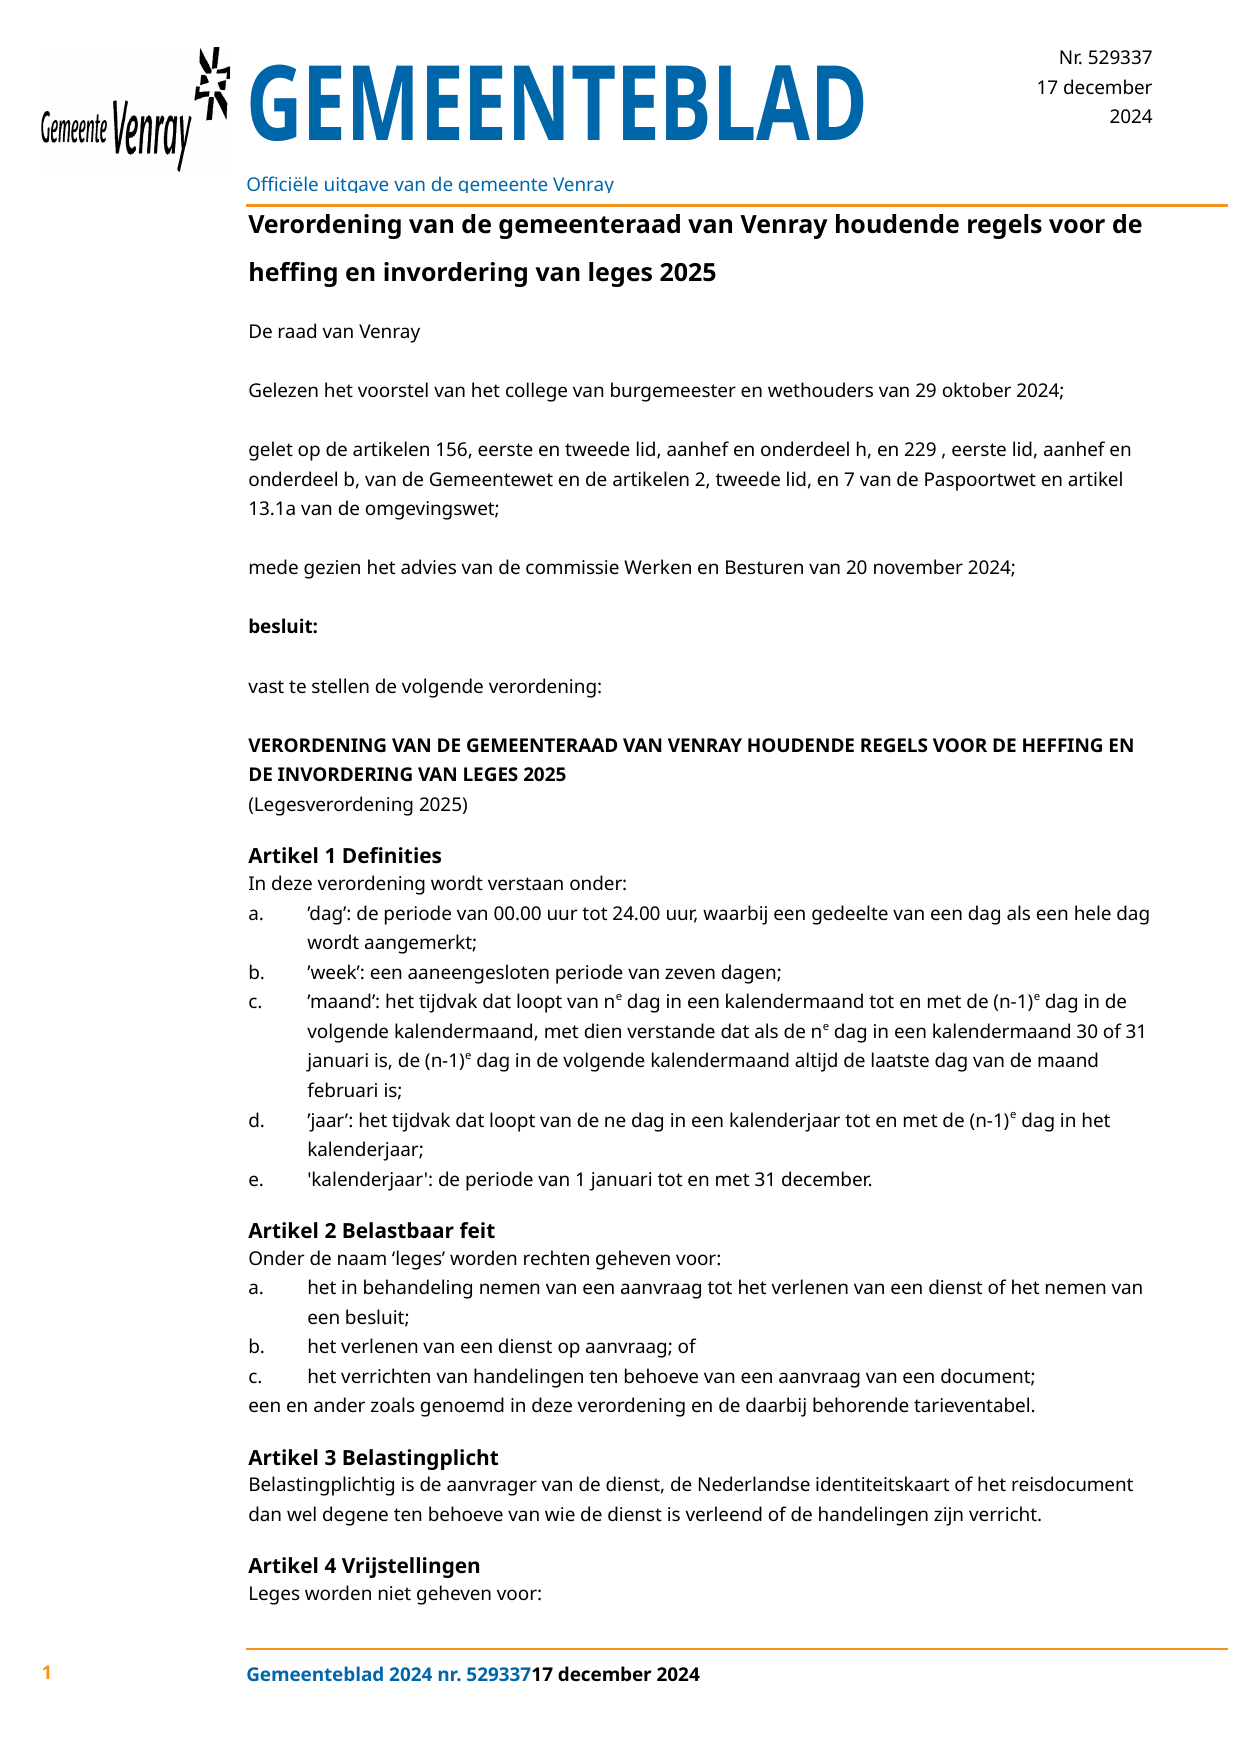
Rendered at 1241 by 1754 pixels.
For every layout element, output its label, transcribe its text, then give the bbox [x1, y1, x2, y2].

picture [41, 47, 231, 172]
text (Legesverordening 2025) [248, 791, 1152, 817]
text In deze verordening wordt verstaan onder: [248, 870, 1152, 896]
list ’dag’: de periode van 00.00 uur tot 24.00 uur, waarbij een gedeelte van een dag als een hele dag wordt aangemerkt; [248, 900, 1152, 955]
text De raad van Venray [248, 318, 1152, 344]
list het verlenen van een dienst op aanvraag; of [248, 1333, 1152, 1359]
text Belastingplichtig is de aanvrager van de dienst, de Nederlandse identiteitskaart of het reisdocument dan wel degene ten behoeve van wie de dienst is verleend of de handelingen zijn verricht. [248, 1472, 1152, 1527]
list ’week’: een aaneengesloten periode van zeven dagen; [248, 959, 1152, 984]
list ’jaar’: het tijdvak dat loopt van de ne dag in een kalenderjaar tot en met de (n-1)e dag in het kalenderjaar; [248, 1107, 1152, 1162]
list 'kalenderjaar': de periode van 1 januari tot en met 31 december. [248, 1166, 1152, 1192]
text Verordening van de gemeenteraad van Venray houdende regels voor de heffing en invordering van leges 2025 [248, 207, 1152, 288]
text Leges worden niet geheven voor: [248, 1580, 1152, 1606]
text vast te stellen de volgende verordening: [248, 673, 1152, 699]
text Gelezen het voorstel van het college van burgemeester en wethouders van 29 oktober 2024; [248, 377, 1152, 403]
list het verrichten van handelingen ten behoeve van een aanvraag van een document; [248, 1363, 1152, 1389]
text Onder de naam ‘leges’ worden rechten geheven voor: [248, 1245, 1152, 1271]
text mede gezien het advies van de commissie Werken en Besturen van 20 november 2024; [248, 554, 1152, 580]
text gelet op de artikelen 156, eerste en tweede lid, aanhef en onderdeel h, en 229 , eerste lid, aanhef en onderdeel b, van de Gemeentewet en de artikelen 2, tweede lid, en 7 van de Paspoortwet en artikel 13.1a van de omgevingswet; [248, 436, 1152, 521]
text Artikel 4 Vrijstellingen [248, 1552, 1152, 1580]
text een en ander zoals genoemd in deze verordening en de daarbij behorende tarieventabel. [248, 1393, 1152, 1418]
text Artikel 1 Definities [248, 842, 1152, 870]
text Artikel 3 Belastingplicht [248, 1443, 1152, 1472]
list ’maand’: het tijdvak dat loopt van ne dag in een kalendermaand tot en met de (n-1)e dag in de volgende kalendermaand, met dien verstande dat als de ne dag in een kalendermaand 30 of 31 januari is, de (n-1)e dag in de volgende kalendermaand altijd de laatste dag van de maand februari is; [248, 988, 1152, 1103]
list het in behandeling nemen van een aanvraag tot het verlenen van een dienst of het nemen van een besluit; [248, 1274, 1152, 1330]
text Artikel 2 Belastbaar feit [248, 1216, 1152, 1245]
text besluit: [248, 614, 1152, 639]
text VERORDENING VAN DE GEMEENTERAAD VAN VENRAY HOUDENDE REGELS VOOR DE HEFFING EN DE INVORDERING VAN LEGES 2025 [248, 732, 1152, 787]
